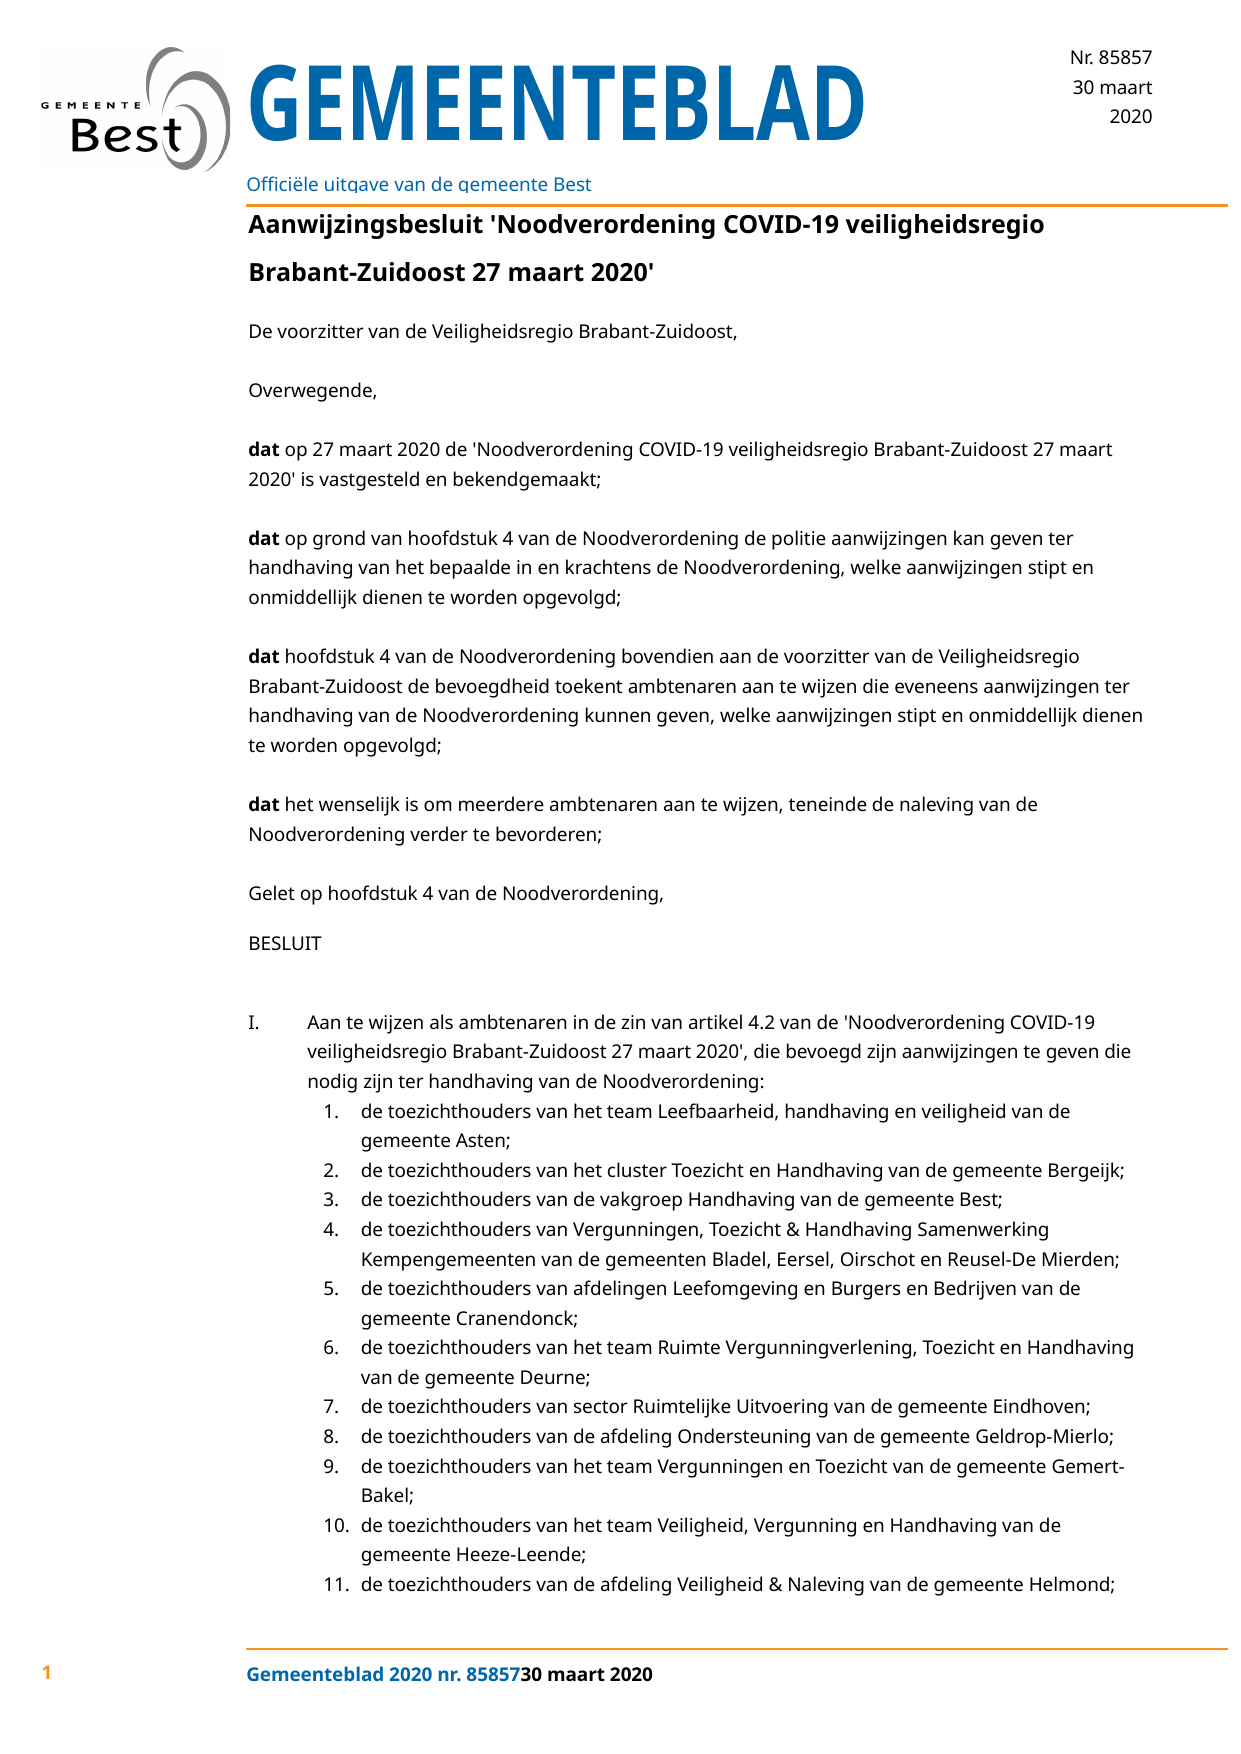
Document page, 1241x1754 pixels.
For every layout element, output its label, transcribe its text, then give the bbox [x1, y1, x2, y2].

list de toezichthouders van het team Ruimte Vergunningverlening, Toezicht en Handhaving van de gemeente Deurne; [323, 1334, 1152, 1390]
text BESLUIT [248, 930, 1152, 956]
picture [41, 47, 231, 172]
text De voorzitter van de Veiligheidsregio Brabant-Zuidoost, [248, 318, 1152, 344]
list de toezichthouders van de vakgroep Handhaving van de gemeente Best; [323, 1187, 1152, 1212]
text dat hoofdstuk 4 van de Noodverordening bovendien aan de voorzitter van de Veiligheidsregio Brabant-Zuidoost de bevoegdheid toekent ambtenaren aan te wijzen die eveneens aanwijzingen ter handhaving van de Noodverordening kunnen geven, welke aanwijzingen stipt en onmiddellijk dienen te worden opgevolgd; [248, 643, 1152, 758]
list de toezichthouders van het team Leefbaarheid, handhaving en veiligheid van de gemeente Asten; [323, 1098, 1152, 1153]
text dat op 27 maart 2020 de 'Noodverordening COVID-19 veiligheidsregio Brabant-Zuidoost 27 maart 2020' is vastgesteld en bekendgemaakt; [248, 436, 1152, 492]
list de toezichthouders van sector Ruimtelijke Uitvoering van de gemeente Eindhoven; [323, 1394, 1152, 1419]
list de toezichthouders van de afdeling Ondersteuning van de gemeente Geldrop-Mierlo; [323, 1423, 1152, 1449]
text Aanwijzingsbesluit 'Noodverordening COVID-19 veiligheidsregio Brabant-Zuidoost 27 maart 2020' [248, 207, 1152, 288]
list de toezichthouders van het team Veiligheid, Vergunning en Handhaving van de gemeente Heeze-Leende; [323, 1512, 1152, 1567]
text Overwegende, [248, 377, 1152, 403]
text Gelet op hoofdstuk 4 van de Noodverordening, [248, 880, 1152, 906]
list Aan te wijzen als ambtenaren in de zin van artikel 4.2 van de 'Noodverordening COVID-19 veiligheidsregio Brabant-Zuidoost 27 maart 2020', die bevoegd zijn aanwijzingen te geven die nodig zijn ter handhaving van de Noodverordening: [248, 1009, 1152, 1094]
list de toezichthouders van het cluster Toezicht en Handhaving van de gemeente Bergeijk; [323, 1157, 1152, 1183]
list de toezichthouders van Vergunningen, Toezicht & Handhaving Samenwerking Kempengemeenten van de gemeenten Bladel, Eersel, Oirschot en Reusel-De Mierden; [323, 1216, 1152, 1272]
list de toezichthouders van afdelingen Leefomgeving en Burgers en Bedrijven van de gemeente Cranendonck; [323, 1275, 1152, 1331]
list de toezichthouders van de afdeling Veiligheid & Naleving van de gemeente Helmond; [323, 1571, 1152, 1597]
list de toezichthouders van het team Vergunningen en Toezicht van de gemeente Gemert-Bakel; [323, 1453, 1152, 1508]
text dat op grond van hoofdstuk 4 van de Noodverordening de politie aanwijzingen kan geven ter handhaving van het bepaalde in en krachtens de Noodverordening, welke aanwijzingen stipt en onmiddellijk dienen te worden opgevolgd; [248, 525, 1152, 610]
text dat het wenselijk is om meerdere ambtenaren aan te wijzen, teneinde de naleving van de Noodverordening verder te bevorderen; [248, 791, 1152, 847]
